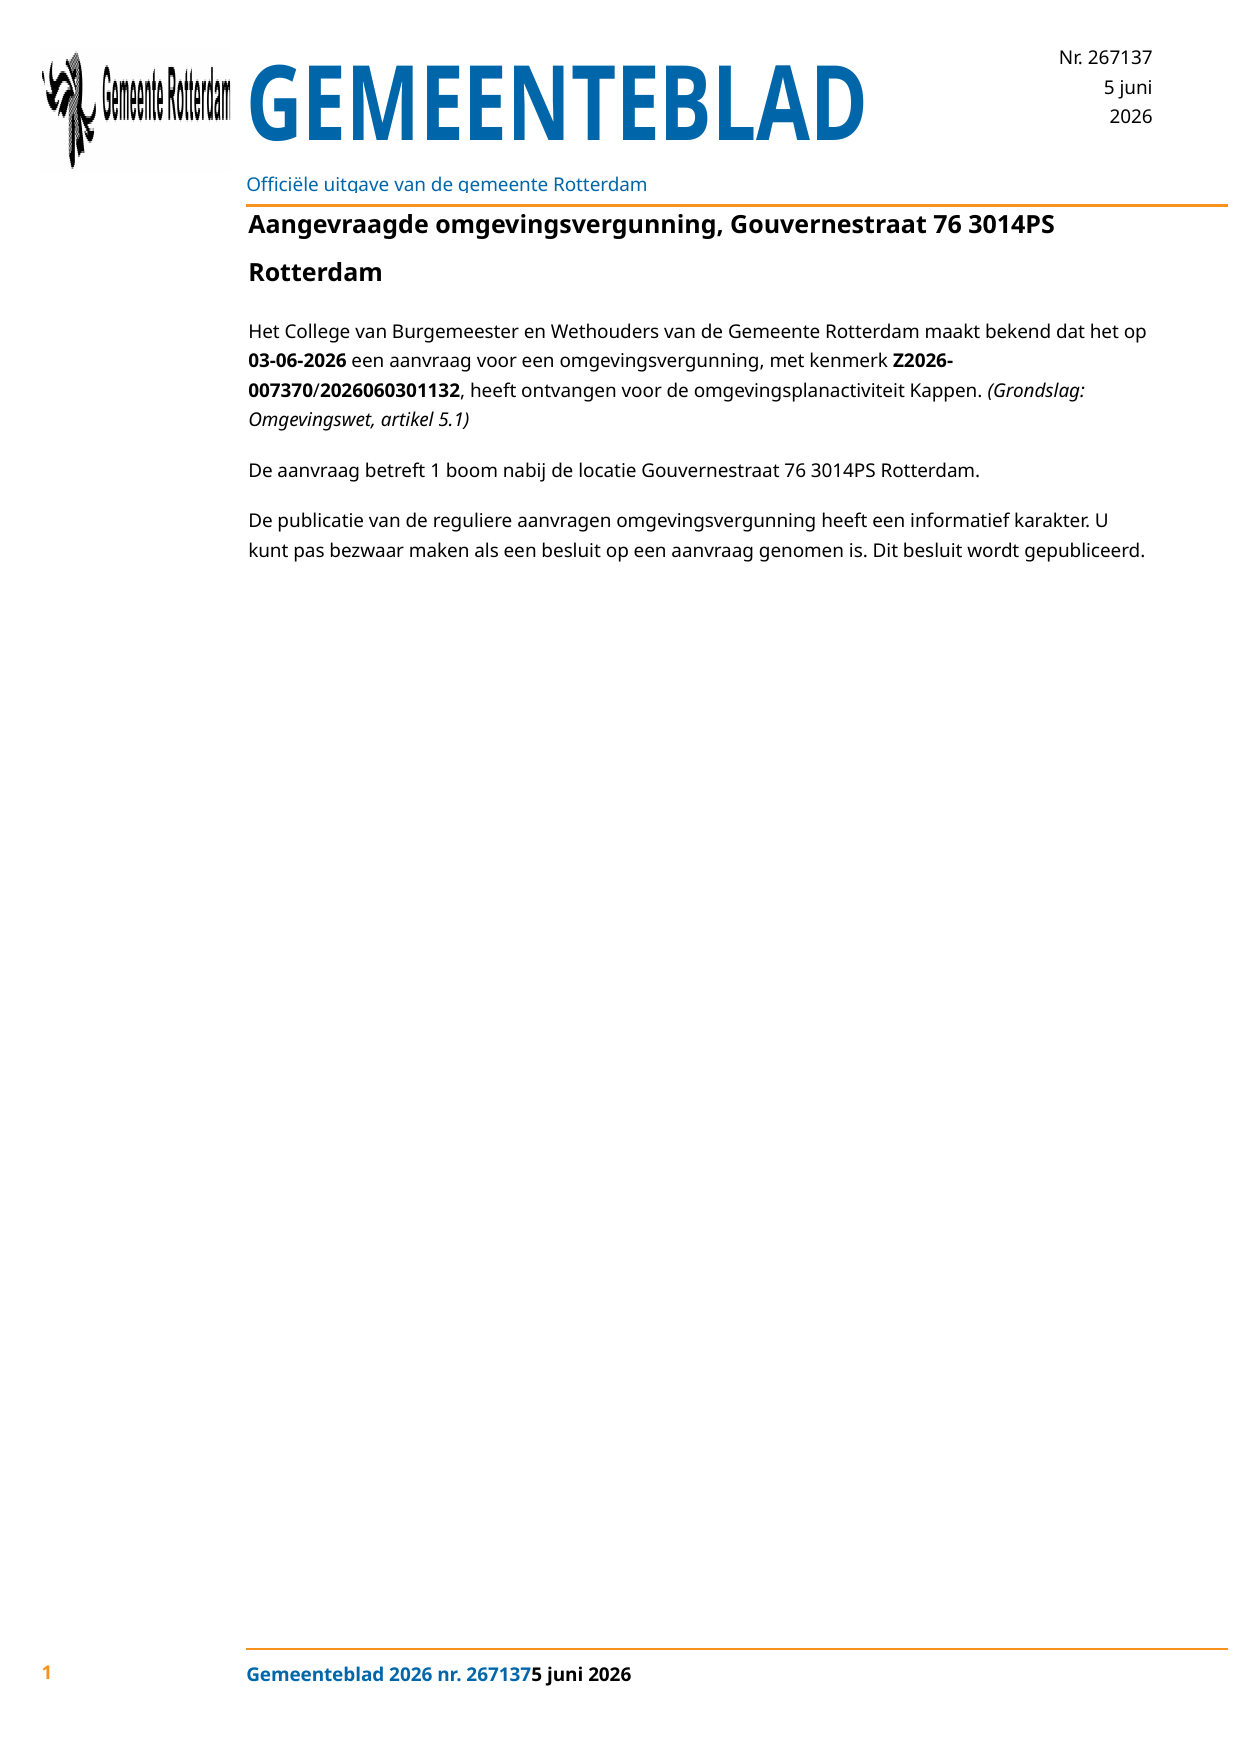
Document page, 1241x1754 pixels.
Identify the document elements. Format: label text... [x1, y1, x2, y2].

text Het College van Burgemeester en Wethouders van de Gemeente Rotterdam maakt bekend dat het op 03-06-2026 een aanvraag voor een omgevingsvergunning, met kenmerk Z2026-007370/2026060301132, heeft ontvangen voor de omgevingsplanactiviteit Kappen. (Grondslag: Omgevingswet, artikel 5.1) [248, 318, 1152, 432]
text De publicatie van de reguliere aanvragen omgevingsvergunning heeft een informatief karakter. U kunt pas bezwaar maken als een besluit op een aanvraag genomen is. Dit besluit wordt gepubliceerd. [248, 507, 1152, 563]
text De aanvraag betreft 1 boom nabij de locatie Gouvernestraat 76 3014PS Rotterdam. [248, 457, 1152, 483]
text Aangevraagde omgevingsvergunning, Gouvernestraat 76 3014PS Rotterdam [248, 207, 1152, 288]
picture [41, 47, 231, 172]
